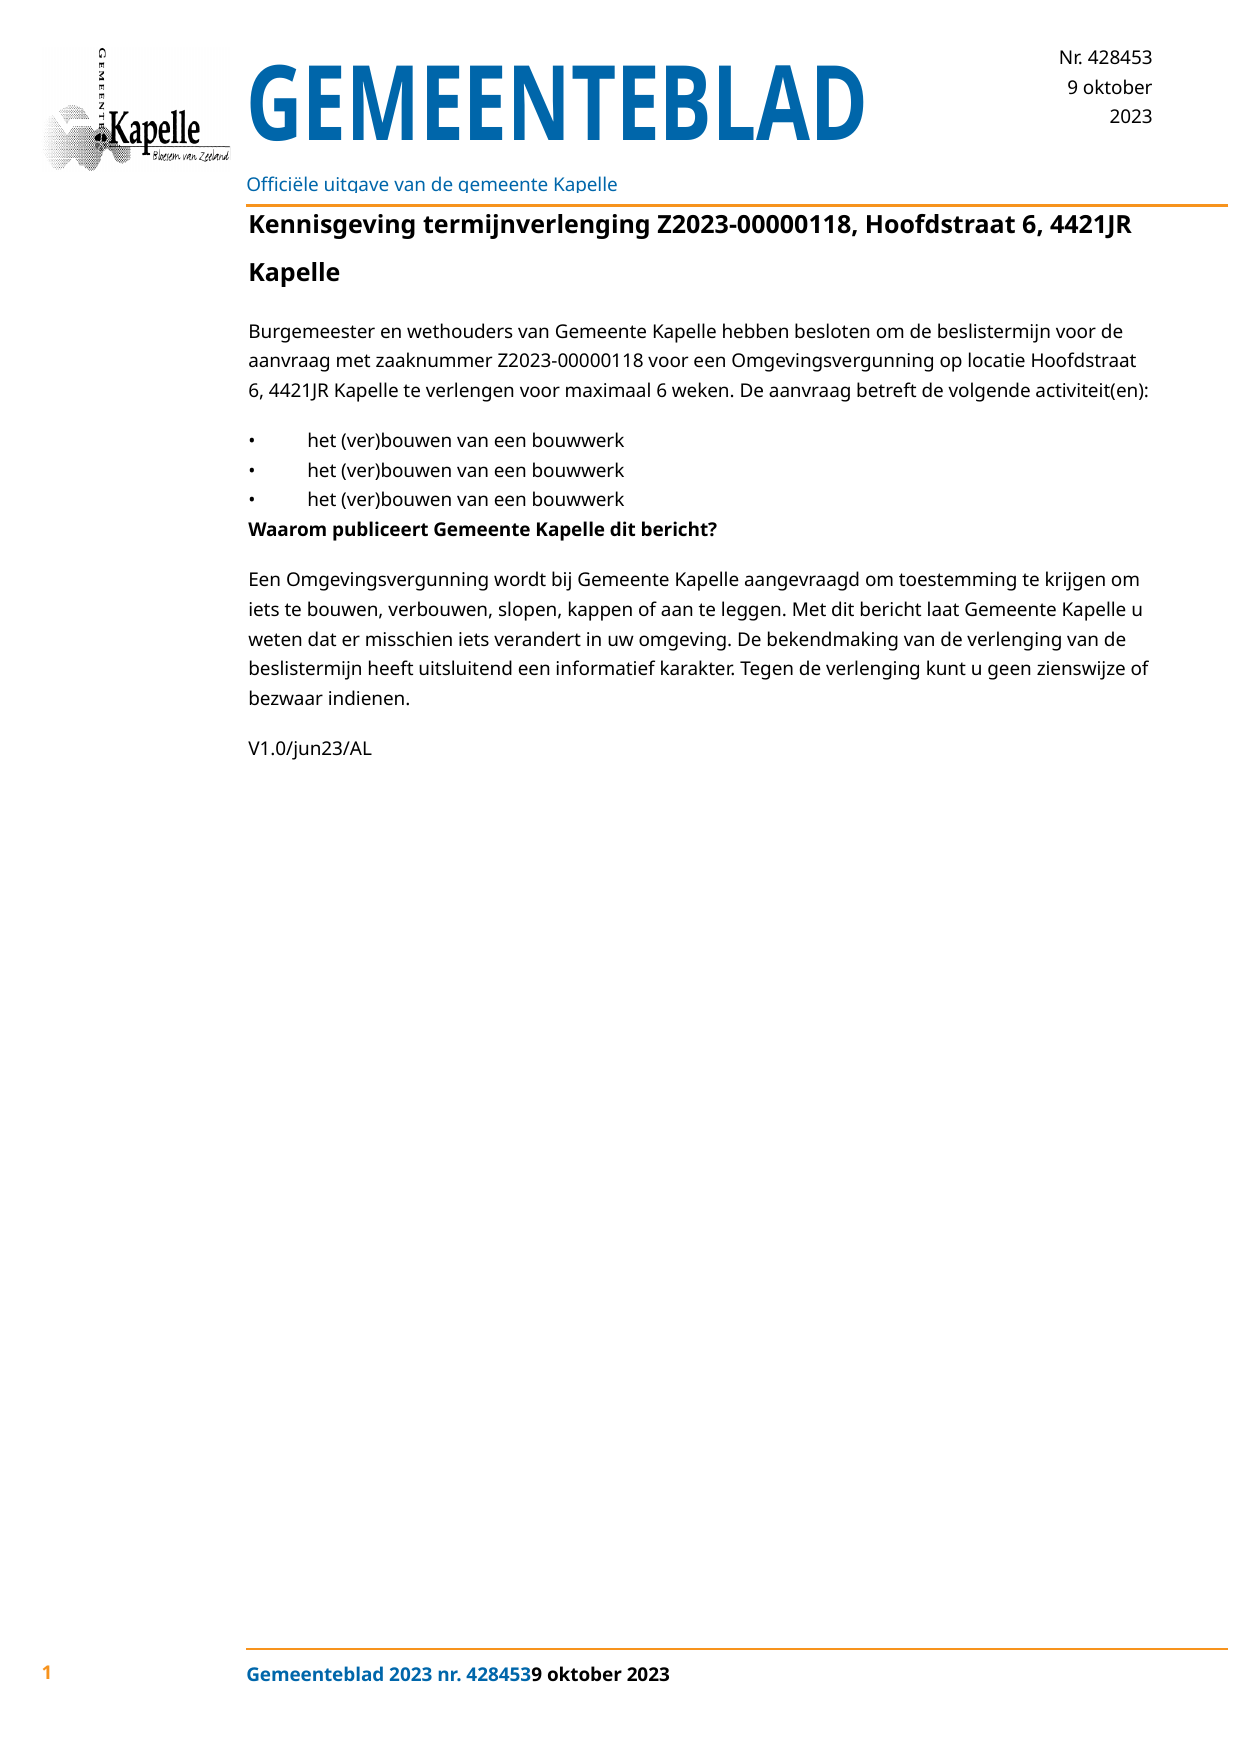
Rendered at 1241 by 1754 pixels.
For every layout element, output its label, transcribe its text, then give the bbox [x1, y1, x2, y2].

text V1.0/jun23/AL [248, 735, 1152, 761]
picture [41, 47, 231, 172]
list het (ver)bouwen van een bouwwerk [248, 457, 1152, 483]
text Kennisgeving termijnverlenging Z2023-00000118, Hoofdstraat 6, 4421JR Kapelle [248, 207, 1152, 288]
text Waarom publiceert Gemeente Kapelle dit bericht? [248, 516, 1152, 542]
text Een Omgevingsvergunning wordt bij Gemeente Kapelle aangevraagd om toestemming te krijgen om iets te bouwen, verbouwen, slopen, kappen of aan te leggen. Met dit bericht laat Gemeente Kapelle u weten dat er misschien iets verandert in uw omgeving. De bekendmaking van de verlenging van de beslistermijn heeft uitsluitend een informatief karakter. Tegen de verlenging kunt u geen zienswijze of bezwaar indienen. [248, 567, 1152, 711]
list het (ver)bouwen van een bouwwerk [248, 487, 1152, 512]
list het (ver)bouwen van een bouwwerk [248, 427, 1152, 453]
text Burgemeester en wethouders van Gemeente Kapelle hebben besloten om de beslistermijn voor de aanvraag met zaaknummer Z2023-00000118 voor een Omgevingsvergunning op locatie Hoofdstraat 6, 4421JR Kapelle te verlengen voor maximaal 6 weken. De aanvraag betreft de volgende activiteit(en): [248, 318, 1152, 403]
